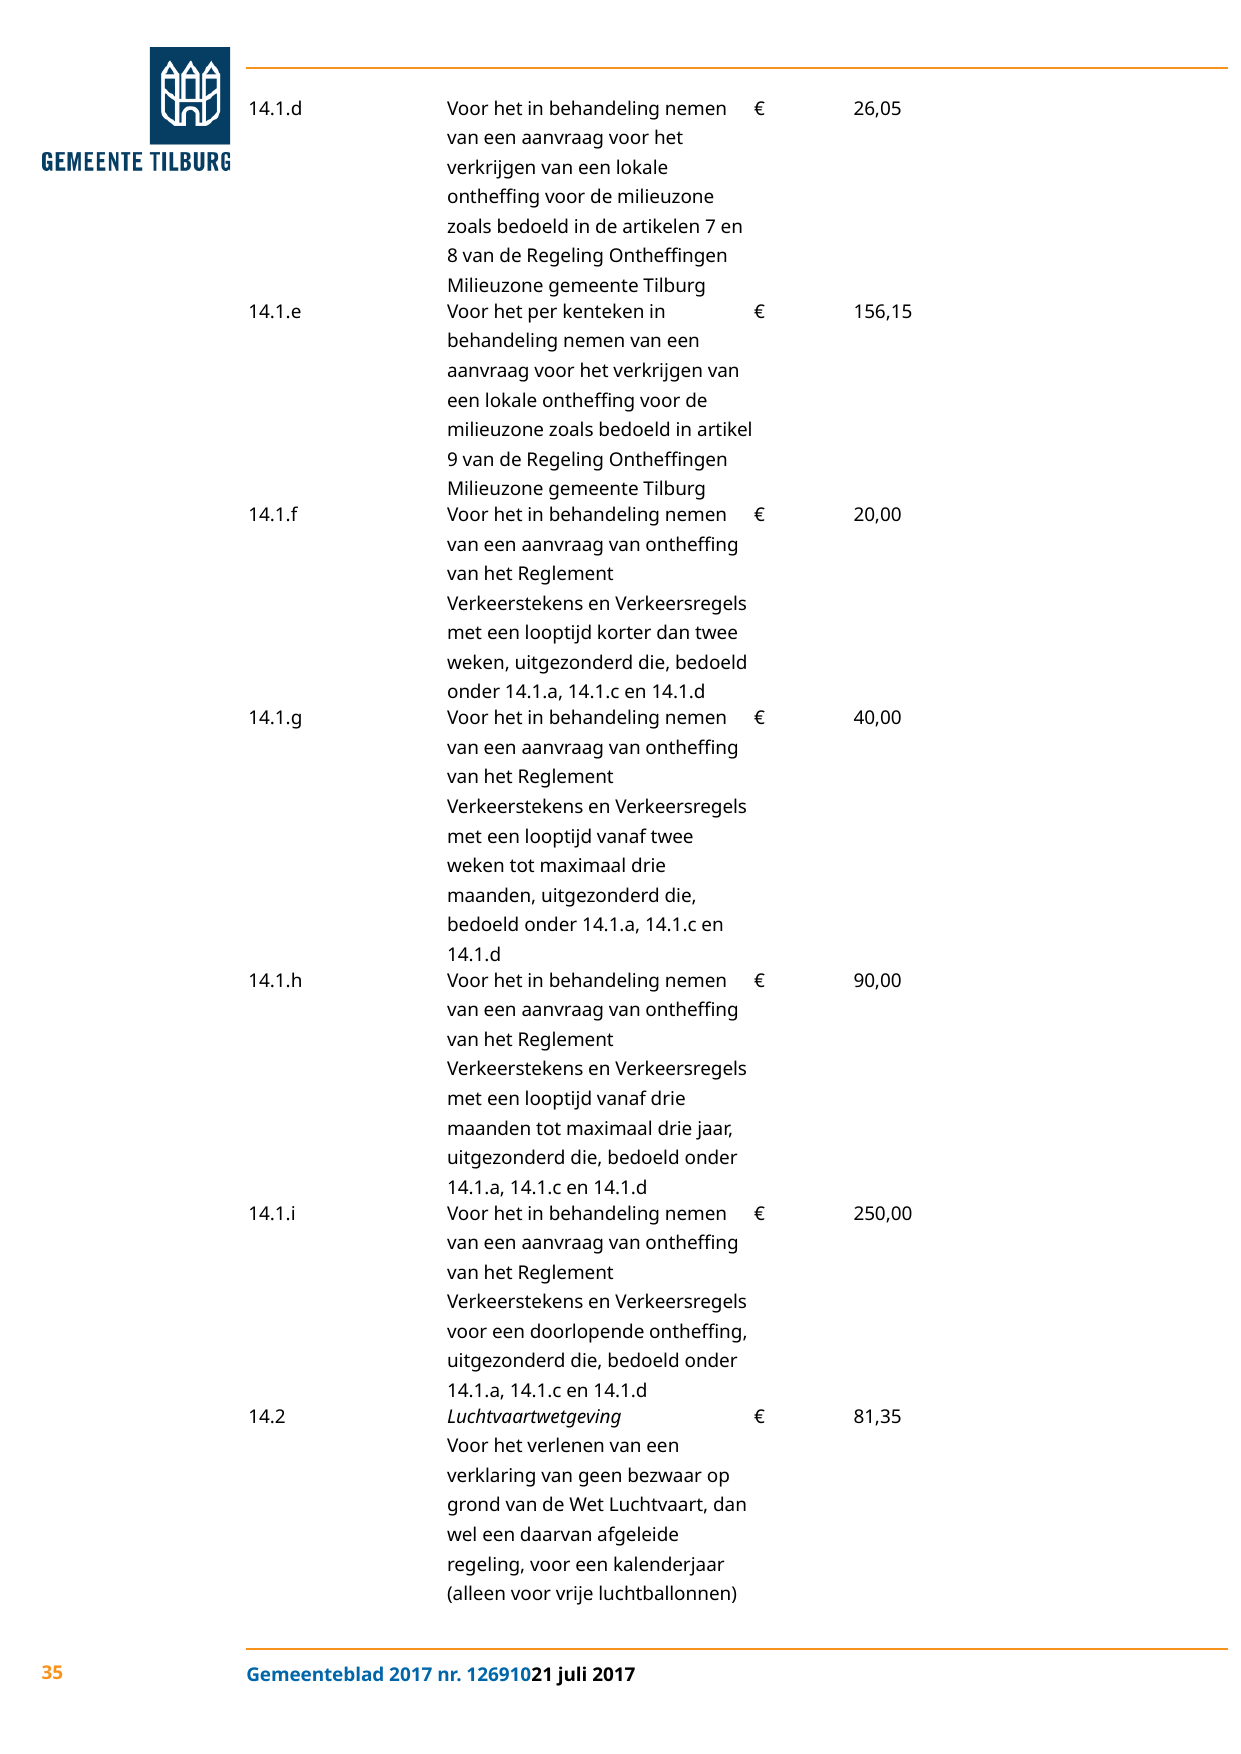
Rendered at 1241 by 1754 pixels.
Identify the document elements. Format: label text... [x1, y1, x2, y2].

table_cell Voor het in behandeling nemen van een aanvraag van ontheffing van het Reglement Verkeerstekens en Verkeersregels met een looptijd vanaf drie maanden tot maximaal drie jaar, uitgezonderd die, bedoeld onder 14.1.a, 14.1.c en 14.1.d [447, 967, 754, 1200]
table_cell € [754, 501, 853, 704]
table_cell 90,00 [853, 967, 1052, 1200]
table_cell 40,00 [853, 705, 1052, 967]
table_cell Voor het in behandeling nemen van een aanvraag van ontheffing van het Reglement Verkeerstekens en Verkeersregels voor een doorlopende ontheffing, uitgezonderd die, bedoeld onder 14.1.a, 14.1.c en 14.1.d [447, 1200, 754, 1403]
table_cell 156,15 [853, 298, 1052, 501]
table_cell € [754, 967, 853, 1200]
table_cell € [754, 1200, 853, 1403]
table_cell Voor het in behandeling nemen van een aanvraag voor het verkrijgen van een lokale ontheffing voor de milieuzone zoals bedoeld in de artikelen 7 en 8 van de Regeling Ontheffingen Milieuzone gemeente Tilburg [447, 95, 754, 298]
table_cell 14.1.d [248, 95, 447, 298]
table_cell 14.1.f [248, 501, 447, 704]
table_cell 26,05 [853, 95, 1052, 298]
table_cell 14.1.g [248, 705, 447, 967]
table_cell 20,00 [853, 501, 1052, 704]
table_cell 81,35 [853, 1403, 1052, 1606]
table_cell € [754, 298, 853, 501]
table_cell Voor het in behandeling nemen van een aanvraag van ontheffing van het Reglement Verkeerstekens en Verkeersregels met een looptijd korter dan twee weken, uitgezonderd die, bedoeld onder 14.1.a, 14.1.c en 14.1.d [447, 501, 754, 704]
table_cell € [754, 1403, 853, 1606]
table_cell 14.1.i [248, 1200, 447, 1403]
table_cell 14.1.h [248, 967, 447, 1200]
table_cell Voor het per kenteken in behandeling nemen van een aanvraag voor het verkrijgen van een lokale ontheffing voor de milieuzone zoals bedoeld in artikel 9 van de Regeling Ontheffingen Milieuzone gemeente Tilburg [447, 298, 754, 501]
table_cell 14.2 [248, 1403, 447, 1606]
table_cell Voor het in behandeling nemen van een aanvraag van ontheffing van het Reglement Verkeerstekens en Verkeersregels met een looptijd vanaf twee weken tot maximaal drie maanden, uitgezonderd die, bedoeld onder 14.1.a, 14.1.c en 14.1.d [447, 705, 754, 967]
table_cell Luchtvaartwetgeving Voor het verlenen van een verklaring van geen bezwaar op grond van de Wet Luchtvaart, dan wel een daarvan afgeleide regeling, voor een kalenderjaar (alleen voor vrije luchtballonnen) [447, 1403, 754, 1606]
table_cell € [754, 705, 853, 967]
table_cell € [754, 95, 853, 298]
picture [41, 47, 231, 172]
table_cell 14.1.e [248, 298, 447, 501]
table_cell 250,00 [853, 1200, 1052, 1403]
